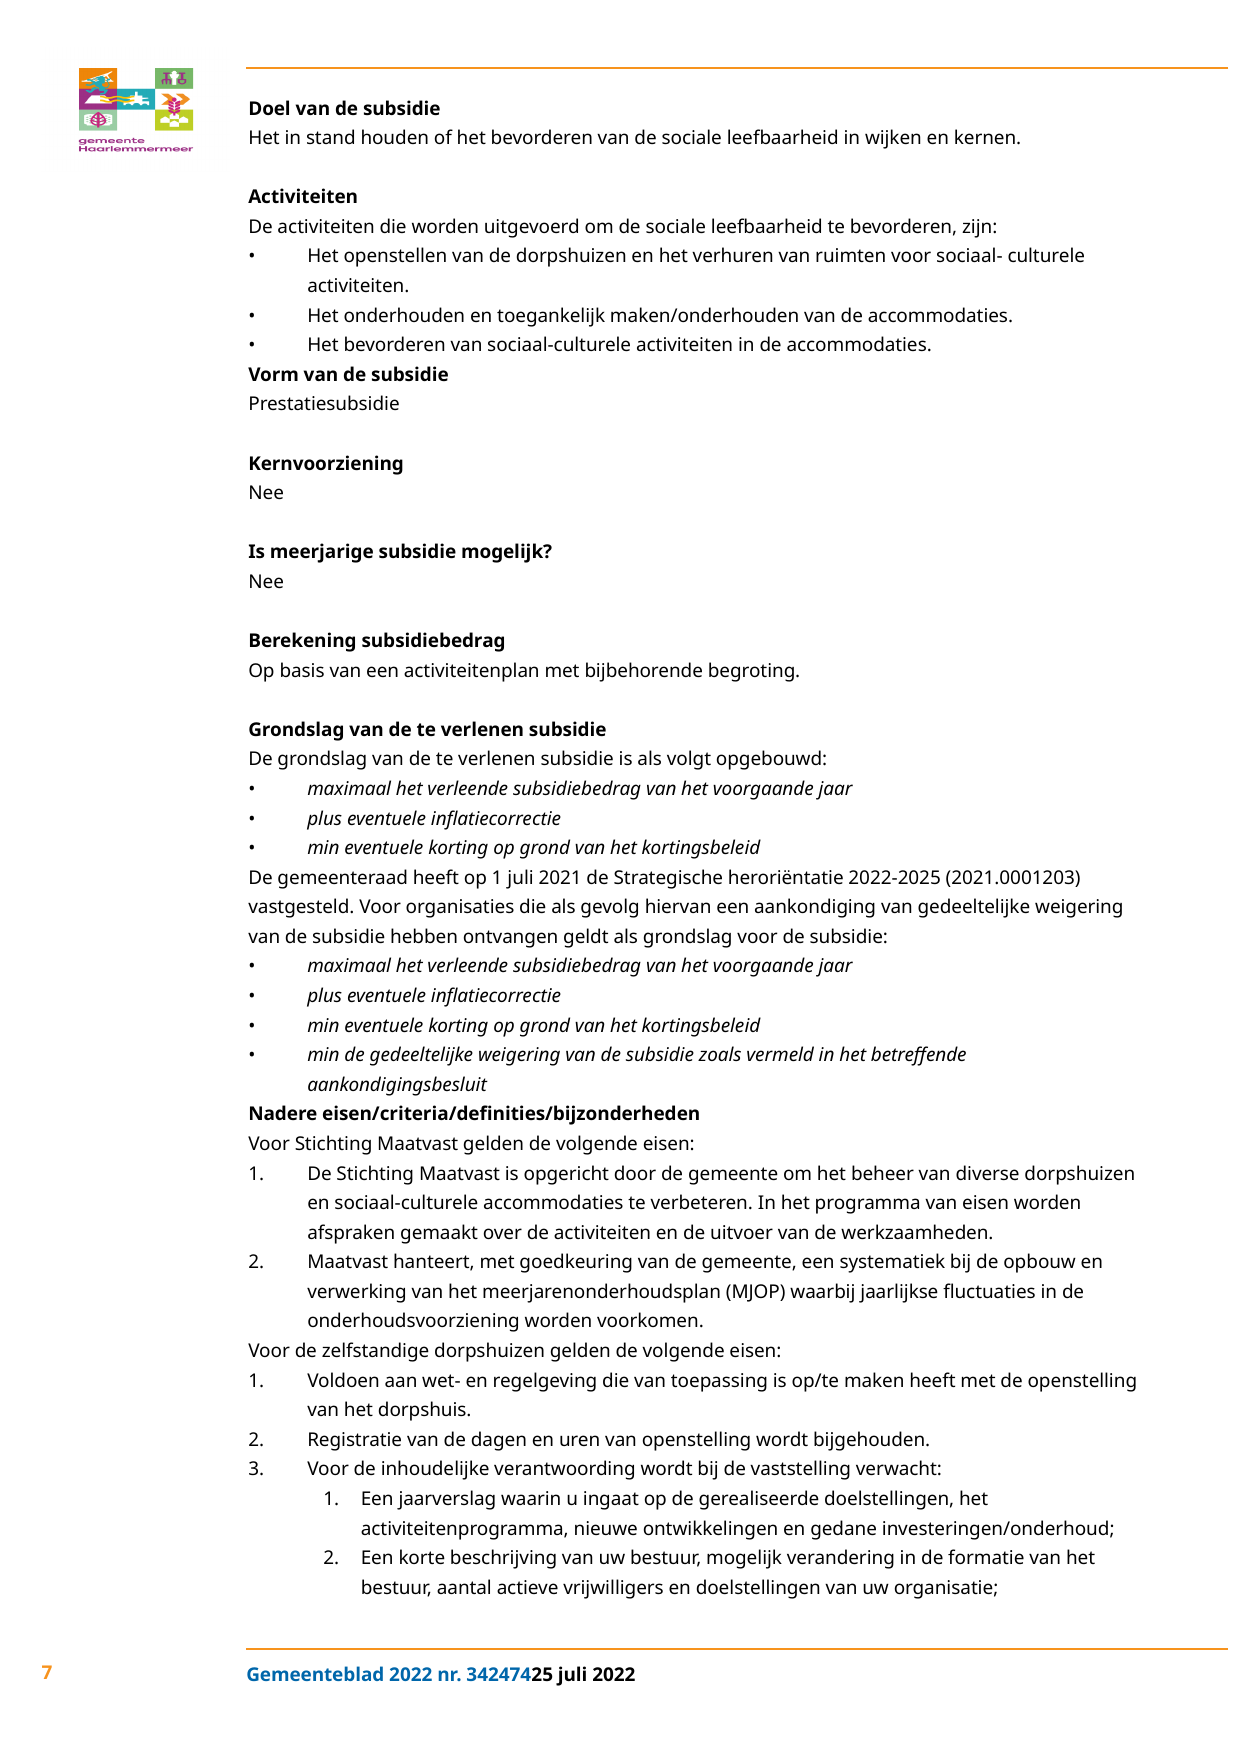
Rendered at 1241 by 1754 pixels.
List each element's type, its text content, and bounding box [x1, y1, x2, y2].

text Voor de zelfstandige dorpshuizen gelden de volgende eisen: [248, 1337, 1152, 1363]
list Het openstellen van de dorpshuizen en het verhuren van ruimten voor sociaal- culturele activiteiten. [248, 243, 1152, 298]
list Het onderhouden en toegankelijk maken/onderhouden van de accommodaties. [248, 302, 1152, 328]
list min eventuele korting op grond van het kortingsbeleid [248, 834, 1152, 860]
list De Stichting Maatvast is opgericht door de gemeente om het beheer van diverse dorpshuizen en sociaal-culturele accommodaties te verbeteren. In het programma van eisen worden afspraken gemaakt over de activiteiten en de uitvoer van de werkzaamheden. [248, 1160, 1152, 1245]
list maximaal het verleende subsidiebedrag van het voorgaande jaar [248, 775, 1152, 801]
list Maatvast hanteert, met goedkeuring van de gemeente, een systematiek bij de opbouw en verwerking van het meerjarenonderhoudsplan (MJOP) waarbij jaarlijkse fluctuaties in de onderhoudsvoorziening worden voorkomen. [248, 1248, 1152, 1333]
text Voor Stichting Maatvast gelden de volgende eisen: [248, 1130, 1152, 1156]
list Een jaarverslag waarin u ingaat op de gerealiseerde doelstellingen, het activiteitenprogramma, nieuwe ontwikkelingen en gedane investeringen/onderhoud; [323, 1485, 1152, 1541]
text Grondslag van de te verlenen subsidie [248, 716, 1152, 742]
text Doel van de subsidie [248, 95, 1152, 121]
text Op basis van een activiteitenplan met bijbehorende begroting. [248, 657, 1152, 683]
text Nadere eisen/criteria/definities/bijzonderheden [248, 1101, 1152, 1126]
picture [41, 47, 231, 172]
list Registratie van de dagen en uren van openstelling wordt bijgehouden. [248, 1426, 1152, 1452]
text De gemeenteraad heeft op 1 juli 2021 de Strategische heroriëntatie 2022-2025 (2021.0001203) vastgesteld. Voor organisaties die als gevolg hiervan een aankondiging van gedeeltelijke weigering van de subsidie hebben ontvangen geldt als grondslag voor de subsidie: [248, 864, 1152, 949]
list min de gedeeltelijke weigering van de subsidie zoals vermeld in het betreffende aankondigingsbesluit [248, 1041, 1152, 1097]
text Prestatiesubsidie [248, 391, 1152, 416]
text Berekening subsidiebedrag [248, 627, 1152, 653]
list Voldoen aan wet- en regelgeving die van toepassing is op/te maken heeft met de openstelling van het dorpshuis. [248, 1367, 1152, 1422]
text Het in stand houden of het bevorderen van de sociale leefbaarheid in wijken en kernen. [248, 124, 1152, 150]
list plus eventuele inflatiecorrectie [248, 805, 1152, 831]
list Voor de inhoudelijke verantwoording wordt bij de vaststelling verwacht: [248, 1456, 1152, 1481]
text Is meerjarige subsidie mogelijk? [248, 538, 1152, 564]
list maximaal het verleende subsidiebedrag van het voorgaande jaar [248, 953, 1152, 978]
list min eventuele korting op grond van het kortingsbeleid [248, 1012, 1152, 1038]
text Activiteiten [248, 183, 1152, 209]
text Vorm van de subsidie [248, 361, 1152, 387]
text Nee [248, 568, 1152, 594]
list plus eventuele inflatiecorrectie [248, 982, 1152, 1008]
text Kernvoorziening [248, 450, 1152, 476]
text De activiteiten die worden uitgevoerd om de sociale leefbaarheid te bevorderen, zijn: [248, 213, 1152, 239]
list Een korte beschrijving van uw bestuur, mogelijk verandering in de formatie van het bestuur, aantal actieve vrijwilligers en doelstellingen van uw organisatie; [323, 1544, 1152, 1600]
text Nee [248, 479, 1152, 505]
list Het bevorderen van sociaal-culturele activiteiten in de accommodaties. [248, 331, 1152, 357]
text De grondslag van de te verlenen subsidie is als volgt opgebouwd: [248, 746, 1152, 771]
